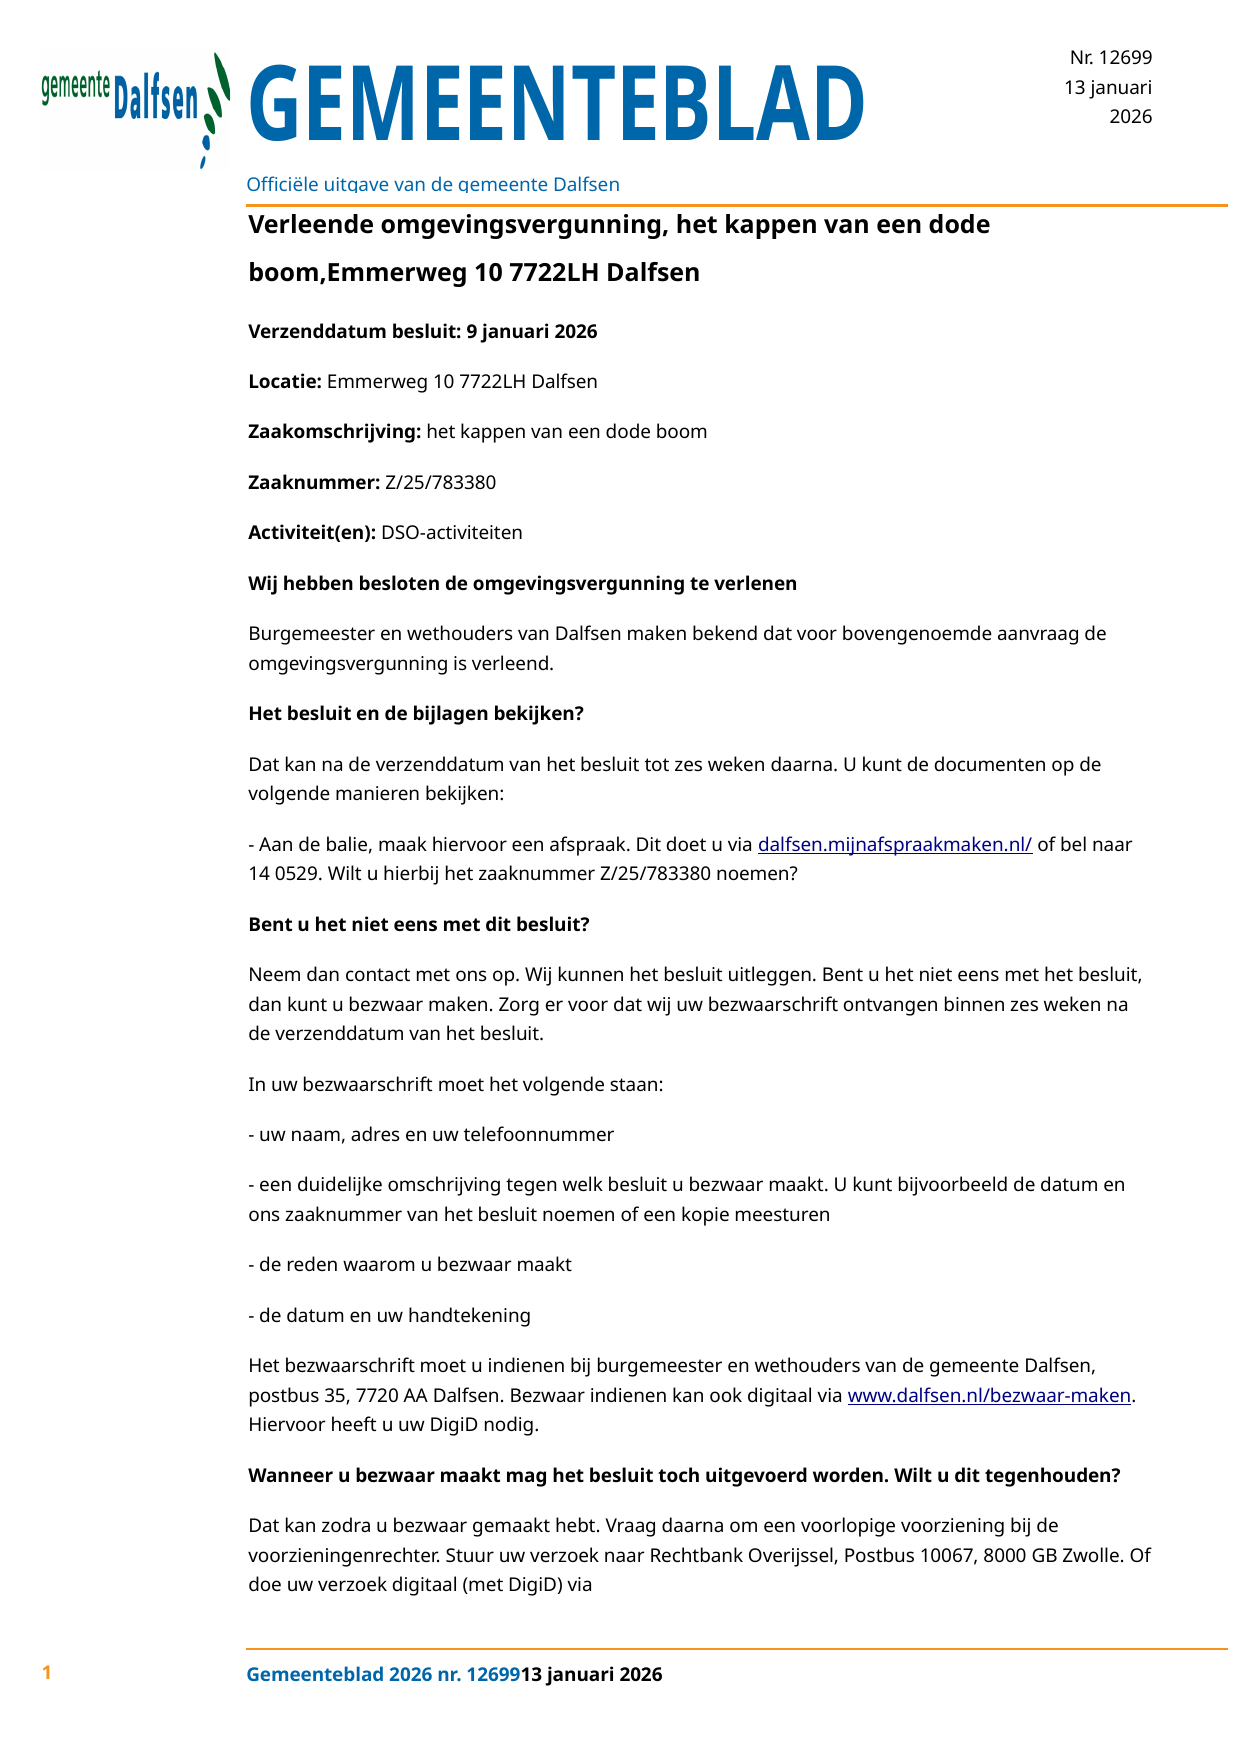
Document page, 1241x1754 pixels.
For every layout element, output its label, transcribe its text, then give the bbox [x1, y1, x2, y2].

text - uw naam, adres en uw telefoonnummer [248, 1121, 1152, 1147]
text Het besluit en de bijlagen bekijken? [248, 700, 1152, 726]
text - de datum en uw handtekening [248, 1302, 1152, 1328]
text Zaaknummer: Z/25/783380 [248, 469, 1152, 495]
text Activiteit(en): DSO-activiteiten [248, 519, 1152, 545]
text Verzenddatum besluit: 9 januari 2026 [248, 318, 1152, 344]
text Wij hebben besloten de omgevingsvergunning te verlenen [248, 570, 1152, 596]
text Locatie: Emmerweg 10 7722LH Dalfsen [248, 368, 1152, 394]
text Zaakomschrijving: het kappen van een dode boom [248, 419, 1152, 444]
text Wanneer u bezwaar maakt mag het besluit toch uitgevoerd worden. Wilt u dit tegenhouden? [248, 1462, 1152, 1488]
text Dat kan zodra u bezwaar gemaakt hebt. Vraag daarna om een voorlopige voorziening bij de voorzieningenrechter. Stuur uw verzoek naar Rechtbank Overijssel, Postbus 10067, 8000 GB Zwolle. Of doe uw verzoek digitaal (met DigiD) via [248, 1512, 1152, 1597]
text In uw bezwaarschrift moet het volgende staan: [248, 1071, 1152, 1097]
text Dat kan na de verzenddatum van het besluit tot zes weken daarna. U kunt de documenten op de volgende manieren bekijken: [248, 751, 1152, 806]
text Verleende omgevingsvergunning, het kappen van een dode boom,Emmerweg 10 7722LH Dalfsen [248, 207, 1152, 288]
text - een duidelijke omschrijving tegen welk besluit u bezwaar maakt. U kunt bijvoorbeeld de datum en ons zaaknummer van het besluit noemen of een kopie meesturen [248, 1172, 1152, 1227]
text Neem dan contact met ons op. Wij kunnen het besluit uitleggen. Bent u het niet eens met het besluit, dan kunt u bezwaar maken. Zorg er voor dat wij uw bezwaarschrift ontvangen binnen zes weken na de verzenddatum van het besluit. [248, 961, 1152, 1046]
text - de reden waarom u bezwaar maakt [248, 1252, 1152, 1277]
text Bent u het niet eens met dit besluit? [248, 911, 1152, 937]
text - Aan de balie, maak hiervoor een afspraak. Dit doet u via dalfsen.mijnafspraakmaken.nl/ of bel naar 14 0529. Wilt u hierbij het zaaknummer Z/25/783380 noemen? [248, 831, 1152, 886]
text Burgemeester en wethouders van Dalfsen maken bekend dat voor bovengenoemde aanvraag de omgevingsvergunning is verleend. [248, 620, 1152, 676]
text Het bezwaarschrift moet u indienen bij burgemeester en wethouders van de gemeente Dalfsen, postbus 35, 7720 AA Dalfsen. Bezwaar indienen kan ook digitaal via www.dalfsen.nl/bezwaar-maken. Hiervoor heeft u uw DigiD nodig. [248, 1352, 1152, 1437]
picture [41, 47, 231, 172]
